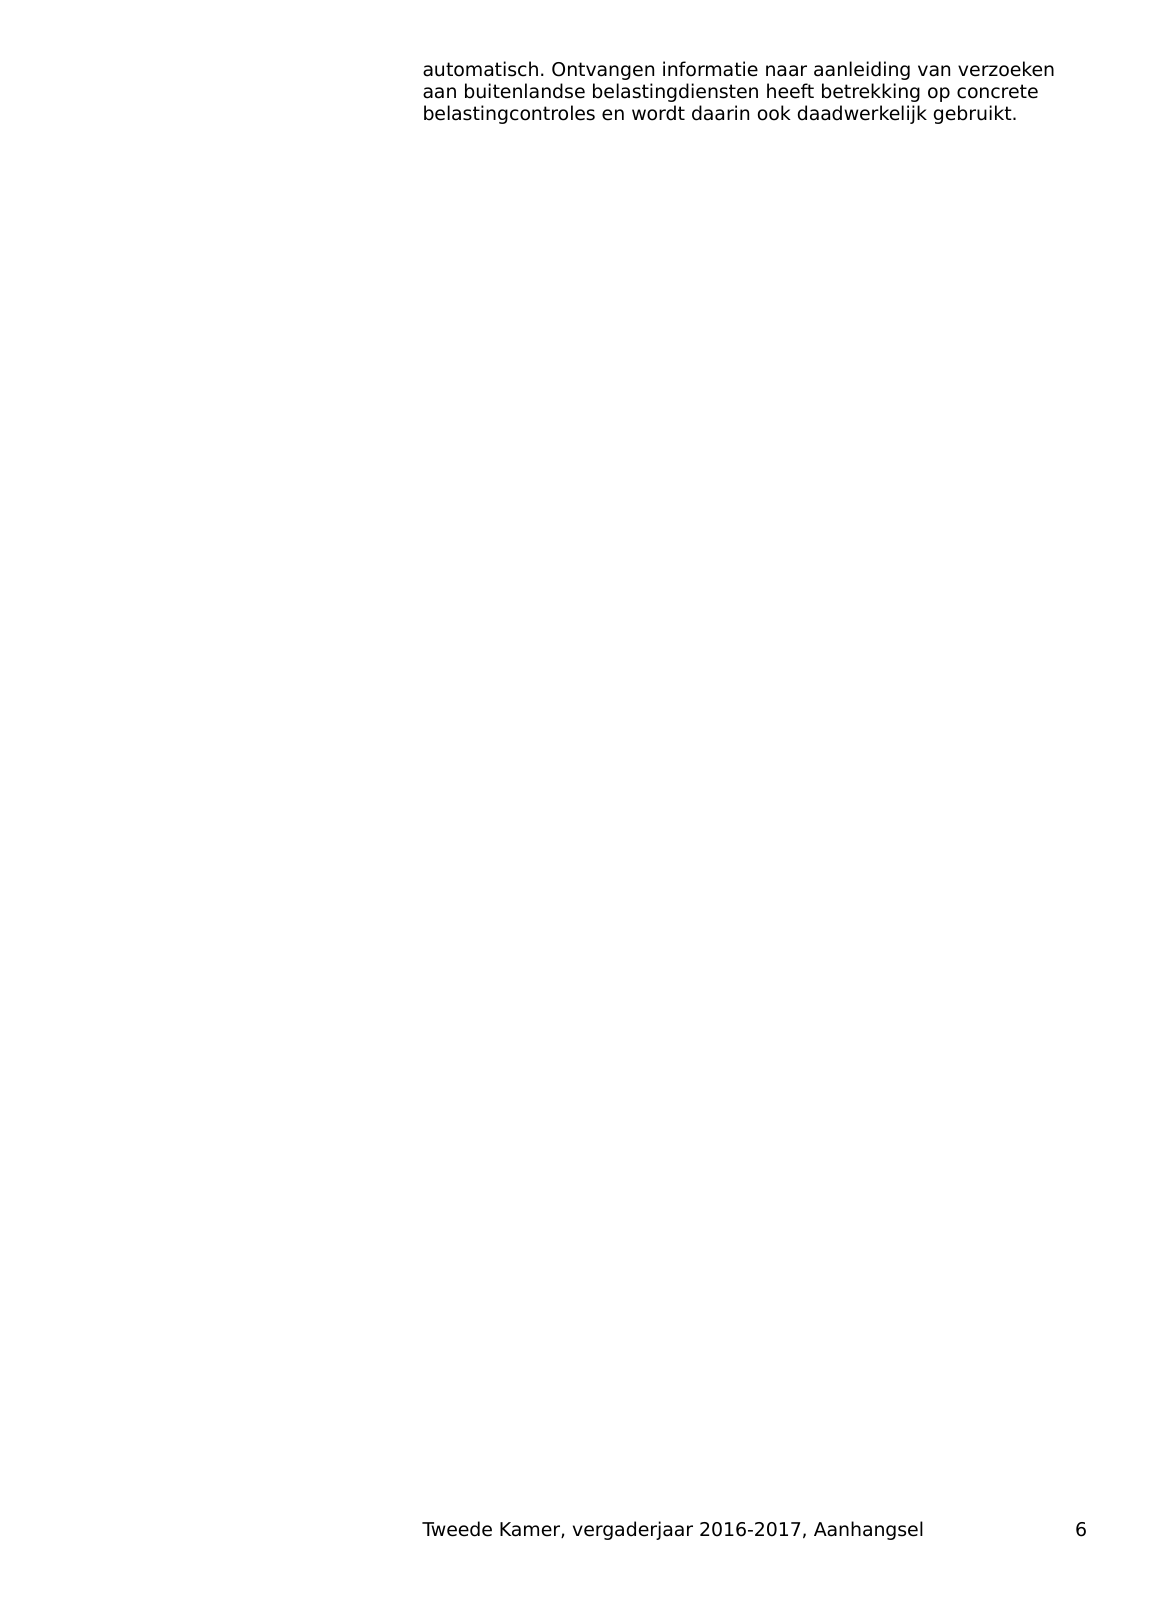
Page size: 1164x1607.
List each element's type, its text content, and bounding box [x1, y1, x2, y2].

text automatisch. Ontvangen informatie naar aanleiding van verzoeken aan buitenlandse belastingdiensten heeft betrekking op concrete belastingcontroles en wordt daarin ook daadwerkelijk gebruikt. [422, 59, 1087, 125]
